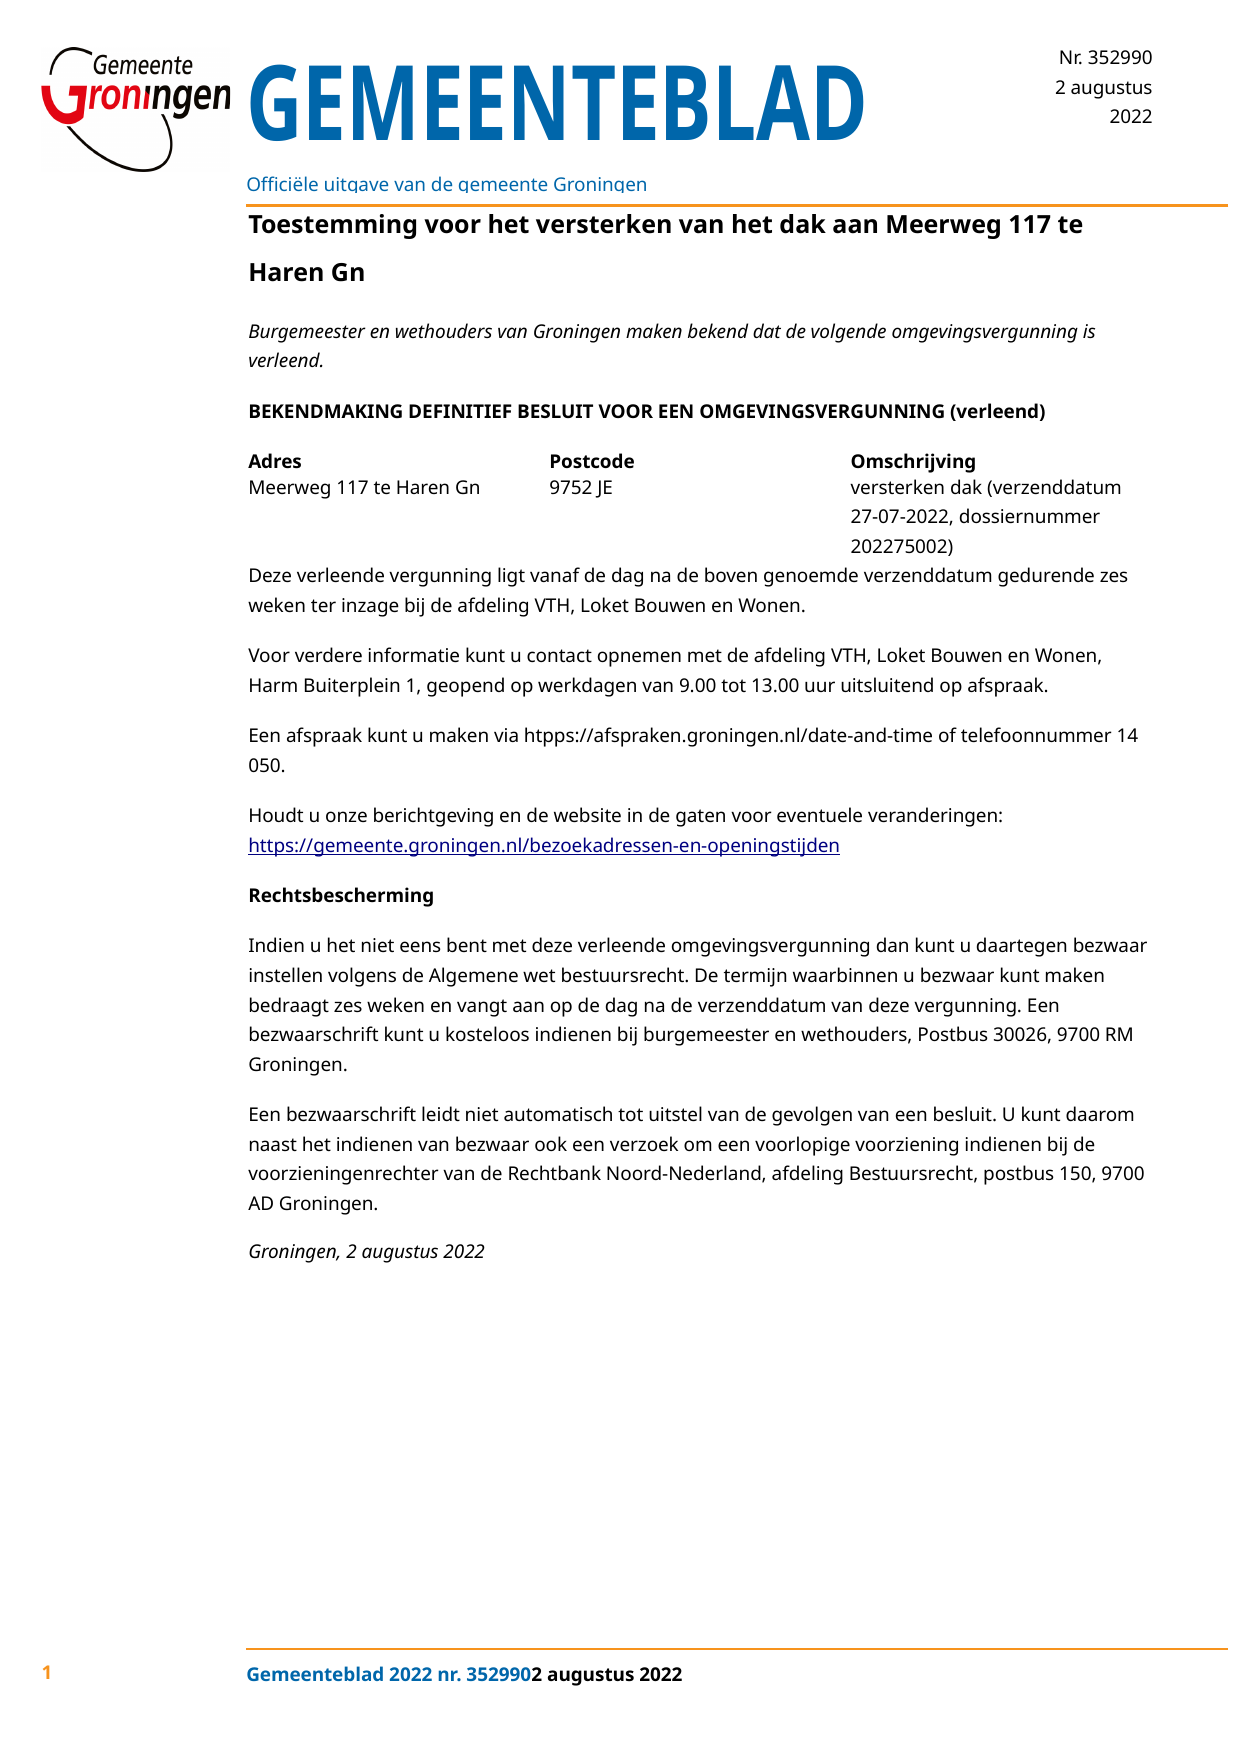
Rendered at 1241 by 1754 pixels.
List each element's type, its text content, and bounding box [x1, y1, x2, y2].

text Een afspraak kunt u maken via htpps://afspraken.groningen.nl/date-and-time of telefoonnummer 14 050. [248, 722, 1152, 778]
text Indien u het niet eens bent met deze verleende omgevingsvergunning dan kunt u daartegen bezwaar instellen volgens de Algemene wet bestuursrecht. De termijn waarbinnen u bezwaar kunt maken bedraagt zes weken en vangt aan op de dag na de verzenddatum van deze vergunning. Een bezwaarschrift kunt u kosteloos indienen bij burgemeester en wethouders, Postbus 30026, 9700 RM Groningen. [248, 933, 1152, 1077]
text Voor verdere informatie kunt u contact opnemen met de afdeling VTH, Loket Bouwen en Wonen, Harm Buiterplein 1, geopend op werkdagen van 9.00 tot 13.00 uur uitsluitend op afspraak. [248, 642, 1152, 698]
table_header Adres [248, 449, 549, 474]
table_cell versterken dak (verzenddatum 27-07-2022, dossiernummer 202275002) [850, 474, 1152, 559]
table_header Omschrijving [850, 449, 1152, 474]
picture [41, 47, 231, 172]
text Toestemming voor het versterken van het dak aan Meerweg 117 te Haren Gn [248, 207, 1152, 288]
text Houdt u onze berichtgeving en de website in de gaten voor eventuele veranderingen: https://gemeente.groningen.nl/bezoekadressen-en-openingstijden [248, 802, 1152, 858]
text BEKENDMAKING DEFINITIEF BESLUIT VOOR EEN OMGEVINGSVERGUNNING (verleend) [248, 398, 1152, 424]
table_cell Meerweg 117 te Haren Gn [248, 474, 549, 559]
text Deze verleende vergunning ligt vanaf de dag na de boven genoemde verzenddatum gedurende zes weken ter inzage bij de afdeling VTH, Loket Bouwen en Wonen. [248, 562, 1152, 618]
text Groningen, 2 augustus 2022 [248, 1238, 1152, 1264]
text Burgemeester en wethouders van Groningen maken bekend dat de volgende omgevingsvergunning is verleend. [248, 318, 1152, 373]
table_cell 9752 JE [549, 474, 850, 559]
text Een bezwaarschrift leidt niet automatisch tot uitstel van de gevolgen van een besluit. U kunt daarom naast het indienen van bezwaar ook een verzoek om een voorlopige voorziening indienen bij de voorzieningenrechter van de Rechtbank Noord-Nederland, afdeling Bestuursrecht, postbus 150, 9700 AD Groningen. [248, 1101, 1152, 1216]
table_header Postcode [549, 449, 850, 474]
text Rechtsbescherming [248, 882, 1152, 908]
